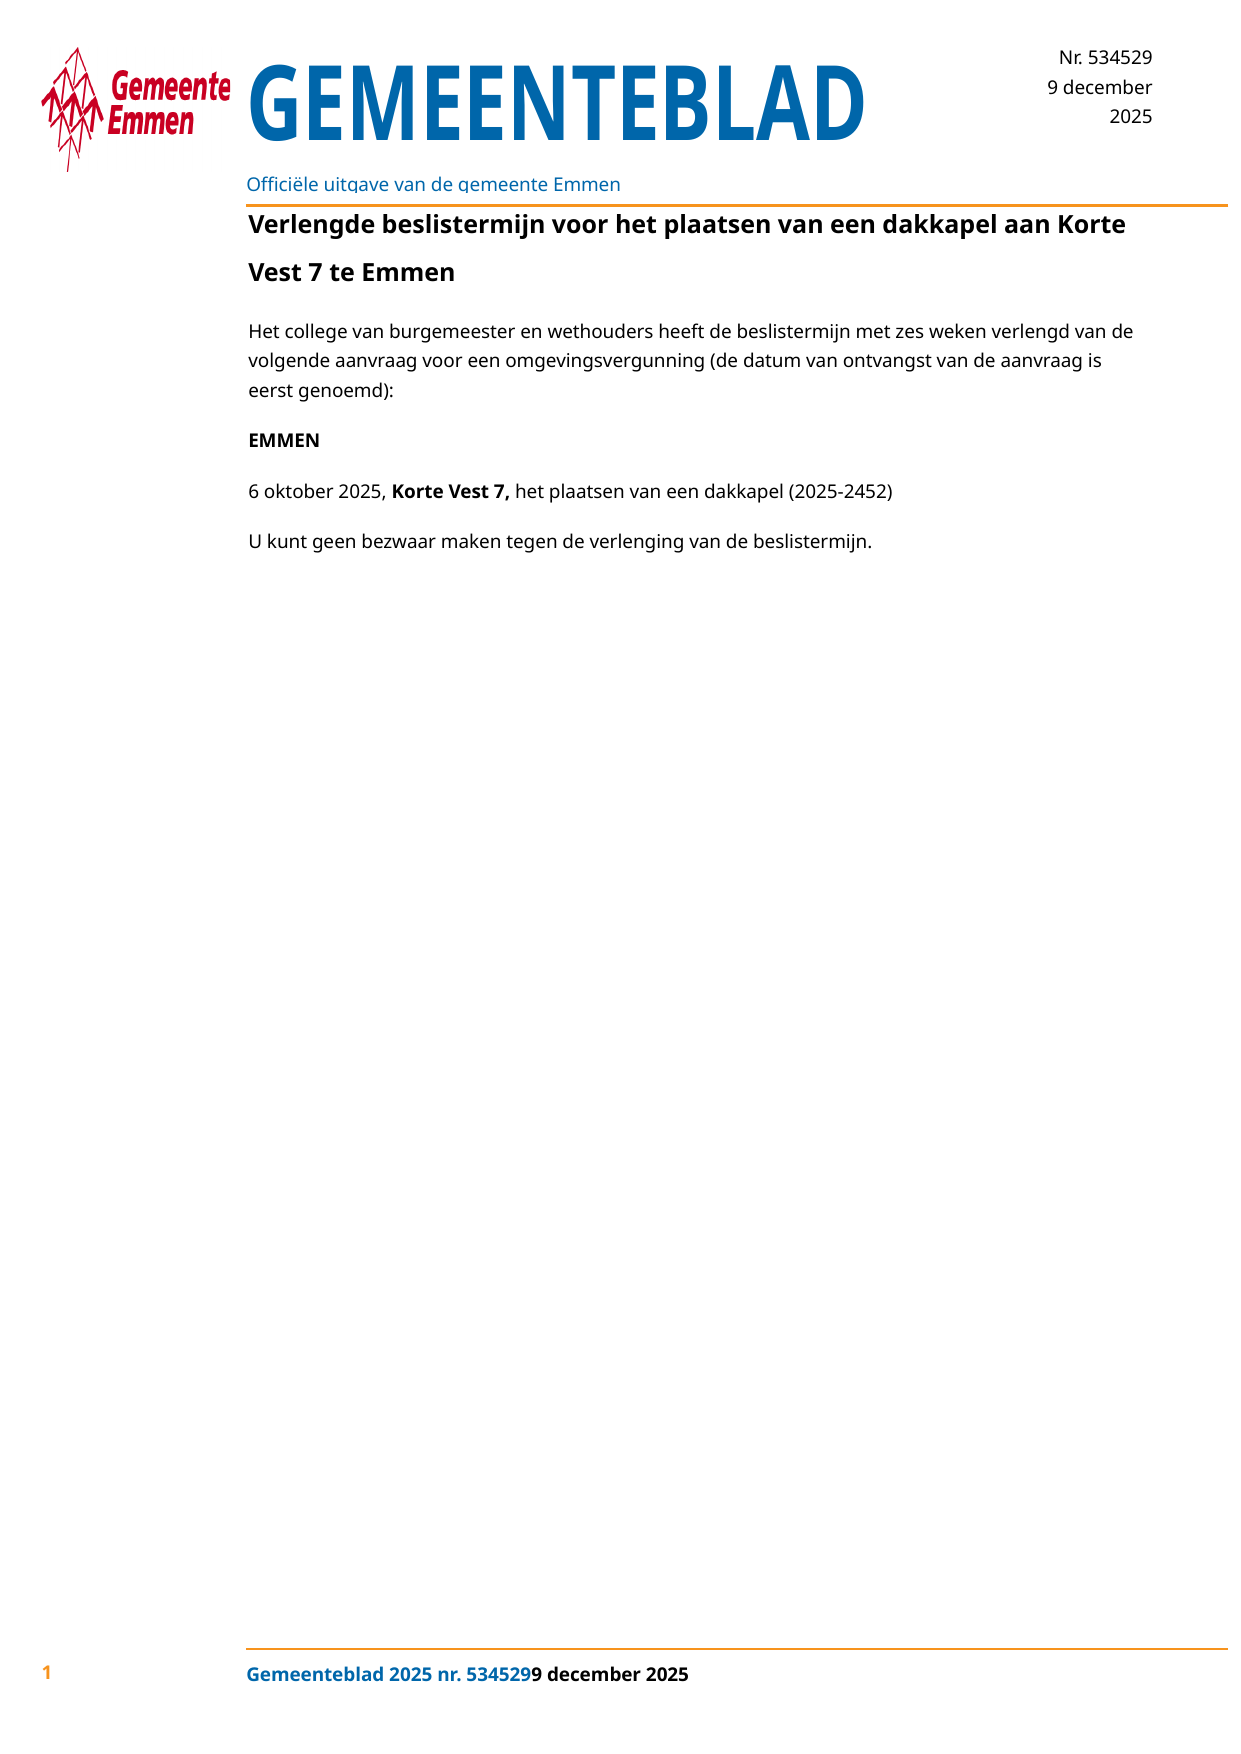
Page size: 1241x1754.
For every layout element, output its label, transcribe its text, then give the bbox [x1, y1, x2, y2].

text EMMEN [248, 427, 1152, 453]
text 6 oktober 2025, Korte Vest 7, het plaatsen van een dakkapel (2025-2452) [248, 478, 1152, 504]
text U kunt geen bezwaar maken tegen de verlenging van de beslistermijn. [248, 528, 1152, 554]
text Het college van burgemeester en wethouders heeft de beslistermijn met zes weken verlengd van de volgende aanvraag voor een omgevingsvergunning (de datum van ontvangst van de aanvraag is eerst genoemd): [248, 318, 1152, 403]
picture [41, 47, 231, 172]
text Verlengde beslistermijn voor het plaatsen van een dakkapel aan Korte Vest 7 te Emmen [248, 207, 1152, 288]
